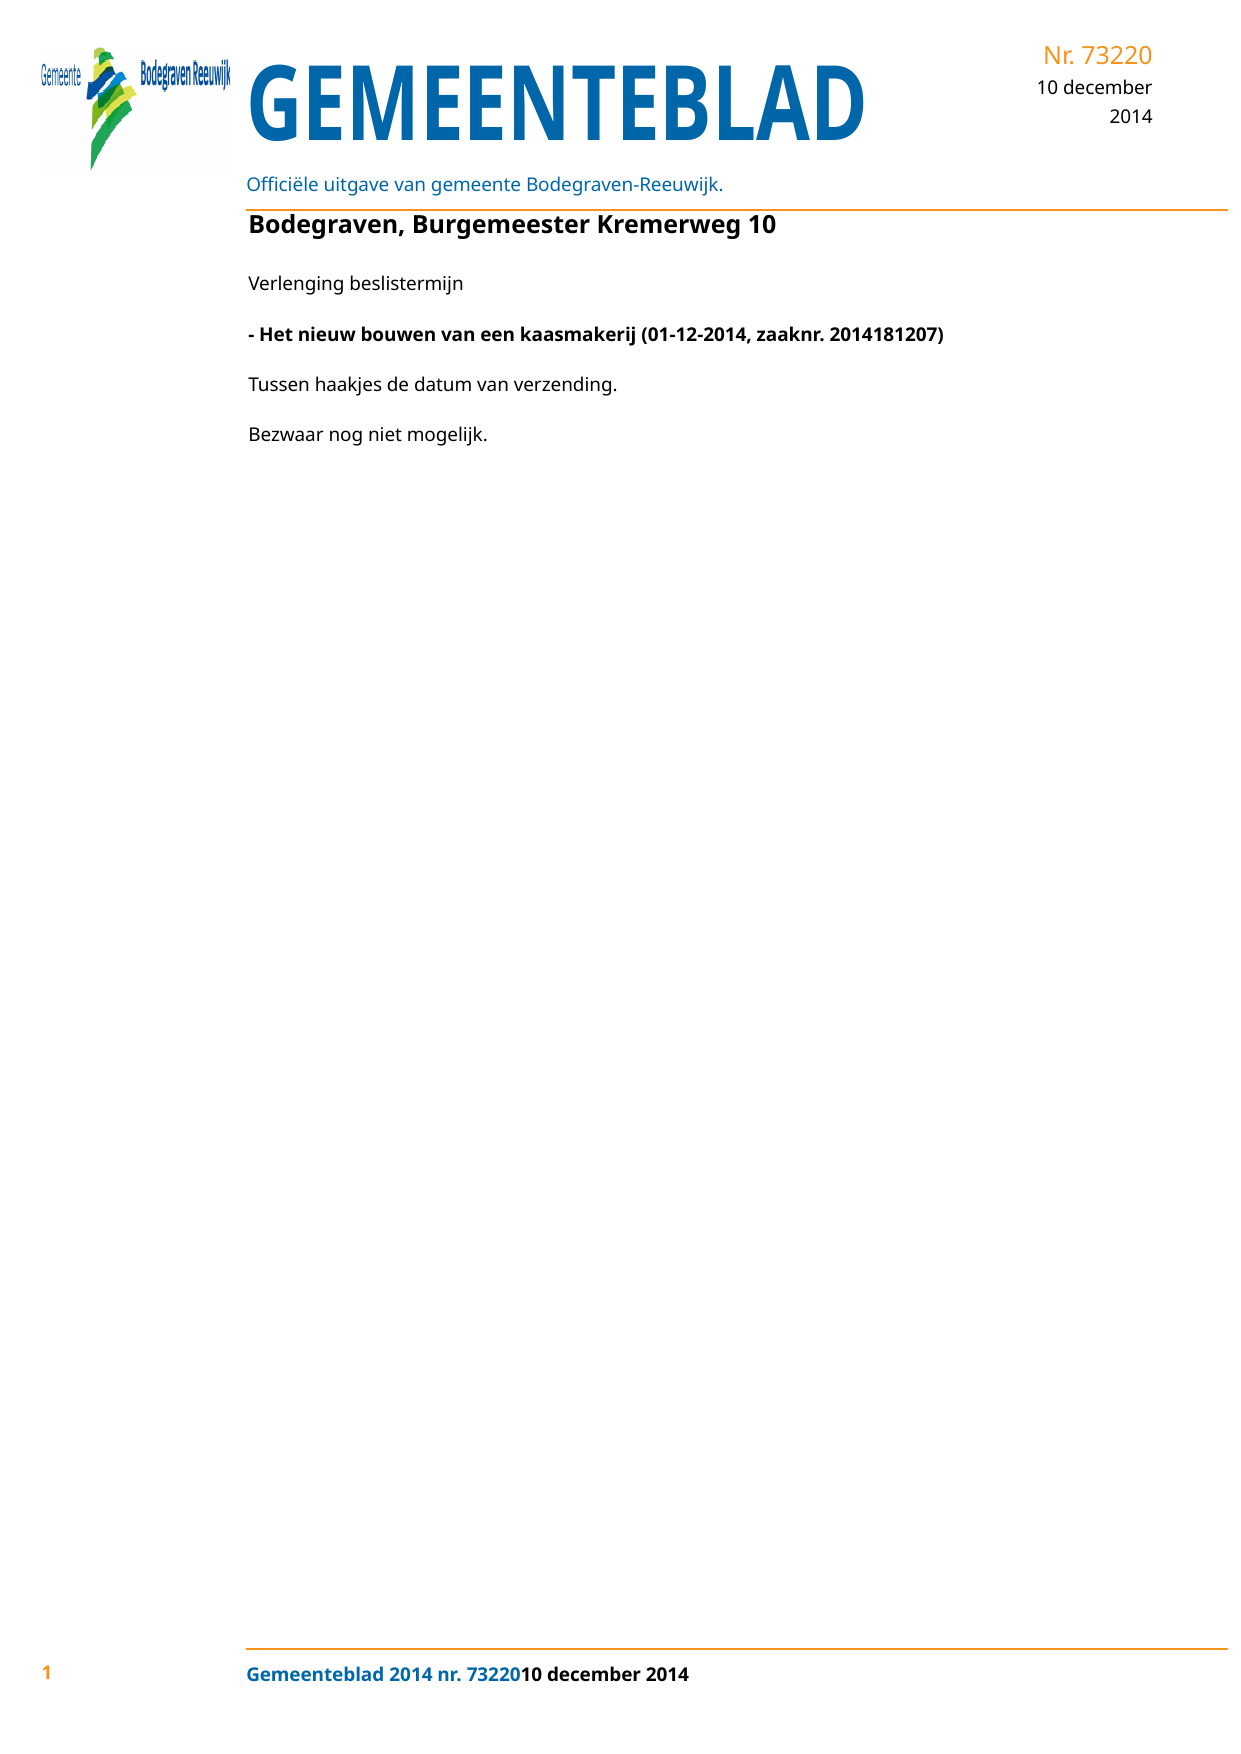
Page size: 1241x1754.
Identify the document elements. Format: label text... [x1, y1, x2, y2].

text - Het nieuw bouwen van een kaasmakerij (01‑12‑2014, zaaknr. 2014181207) [248, 321, 1152, 346]
text Tussen haakjes de datum van verzending. [248, 371, 1152, 397]
text Verlenging beslistermijn [248, 270, 1152, 296]
picture [41, 47, 231, 172]
text Bodegraven, Burgemeester Kremerweg 10 [248, 211, 1152, 241]
text Bezwaar nog niet mogelijk. [248, 422, 1152, 447]
